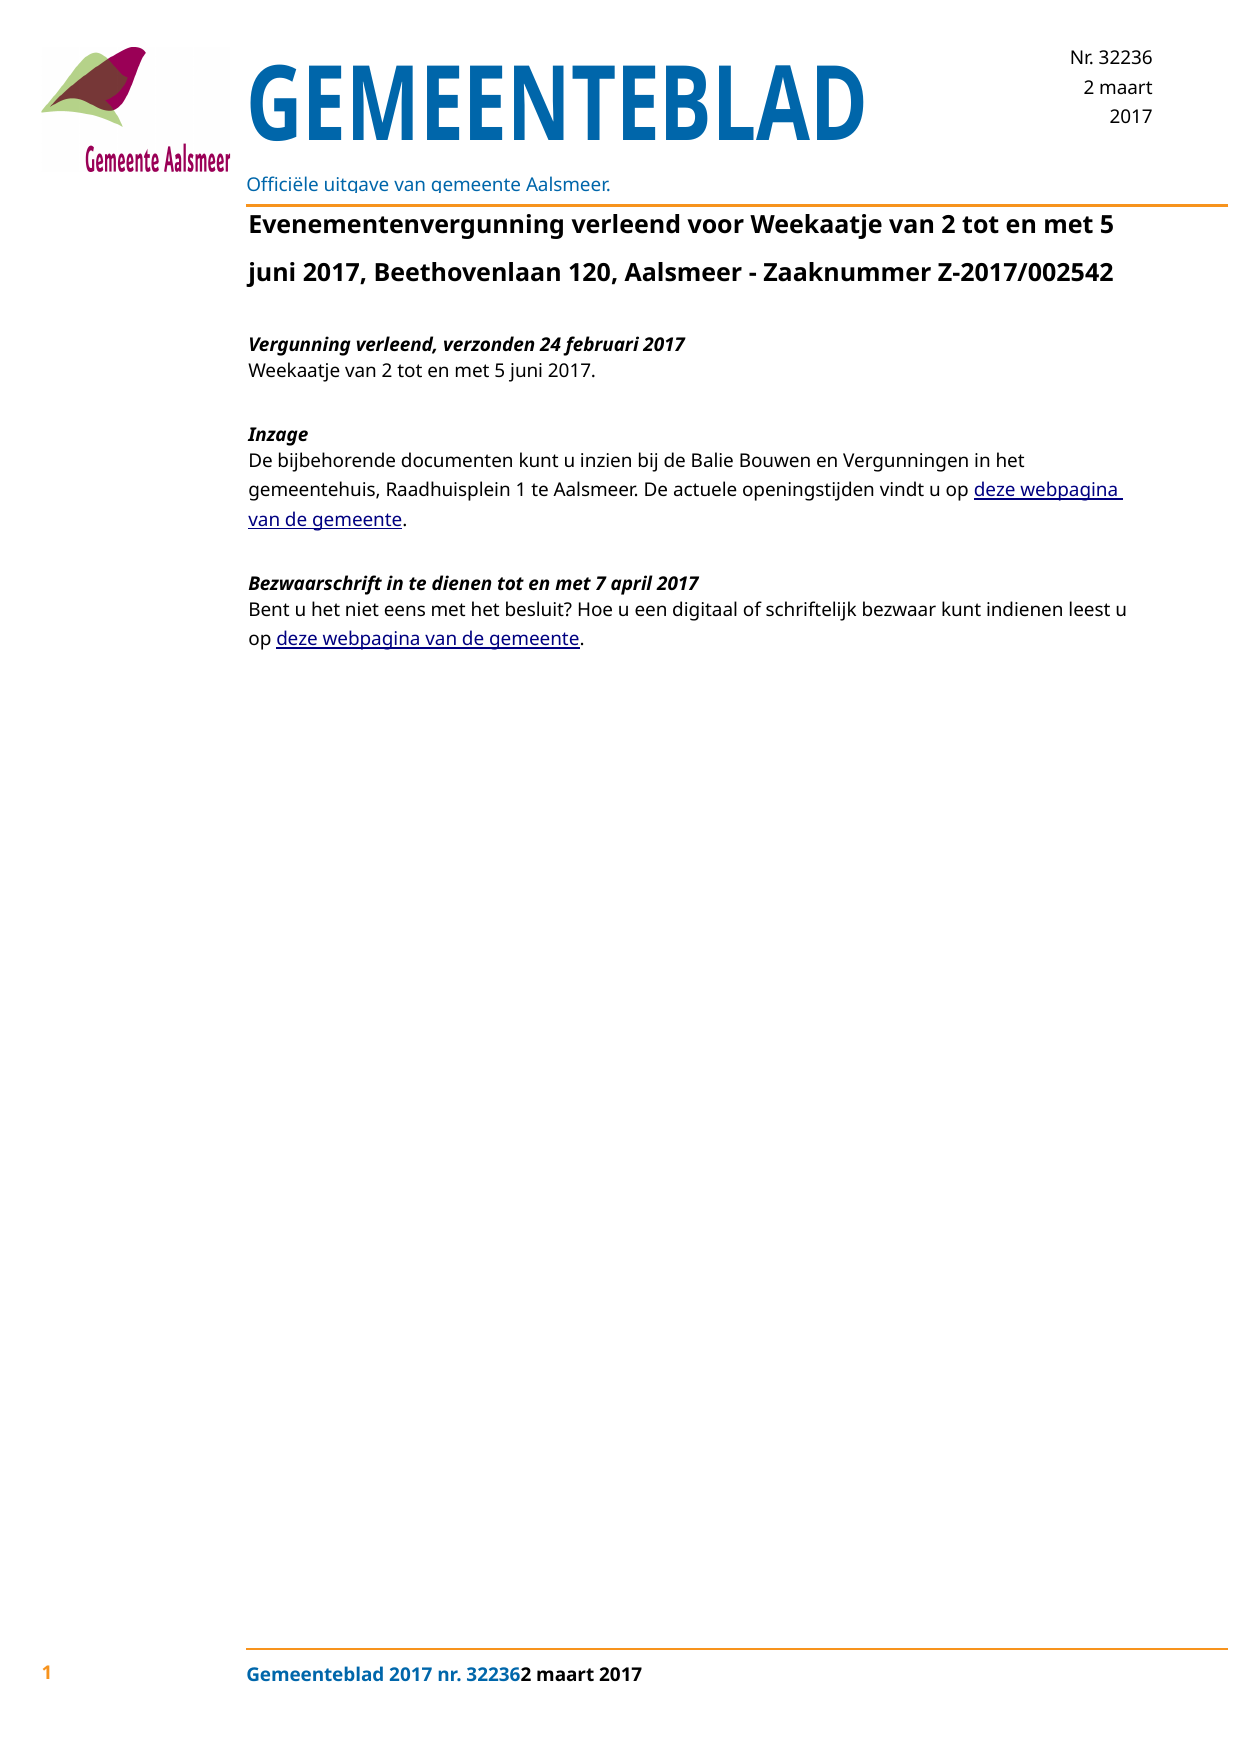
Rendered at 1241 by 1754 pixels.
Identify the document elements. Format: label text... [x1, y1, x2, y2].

text Inzage [248, 421, 1152, 447]
picture [41, 47, 231, 172]
text Bezwaarschrift in te dienen tot en met 7 april 2017 [248, 570, 1152, 596]
text Weekaatje van 2 tot en met 5 juni 2017. [248, 357, 1152, 383]
text Evenementenvergunning verleend voor Weekaatje van 2 tot en met 5 juni 2017, Beethovenlaan 120, Aalsmeer - Zaaknummer Z-2017/002542 [248, 207, 1152, 288]
text Vergunning verleend, verzonden 24 februari 2017 [248, 331, 1152, 357]
text Bent u het niet eens met het besluit? Hoe u een digitaal of schriftelijk bezwaar kunt indienen leest u op deze webpagina van de gemeente. [248, 596, 1152, 651]
text De bijbehorende documenten kunt u inzien bij de Balie Bouwen en Vergunningen in het gemeentehuis, Raadhuisplein 1 te Aalsmeer. De actuele openingstijden vindt u op deze webpagina van de gemeente. [248, 447, 1152, 532]
